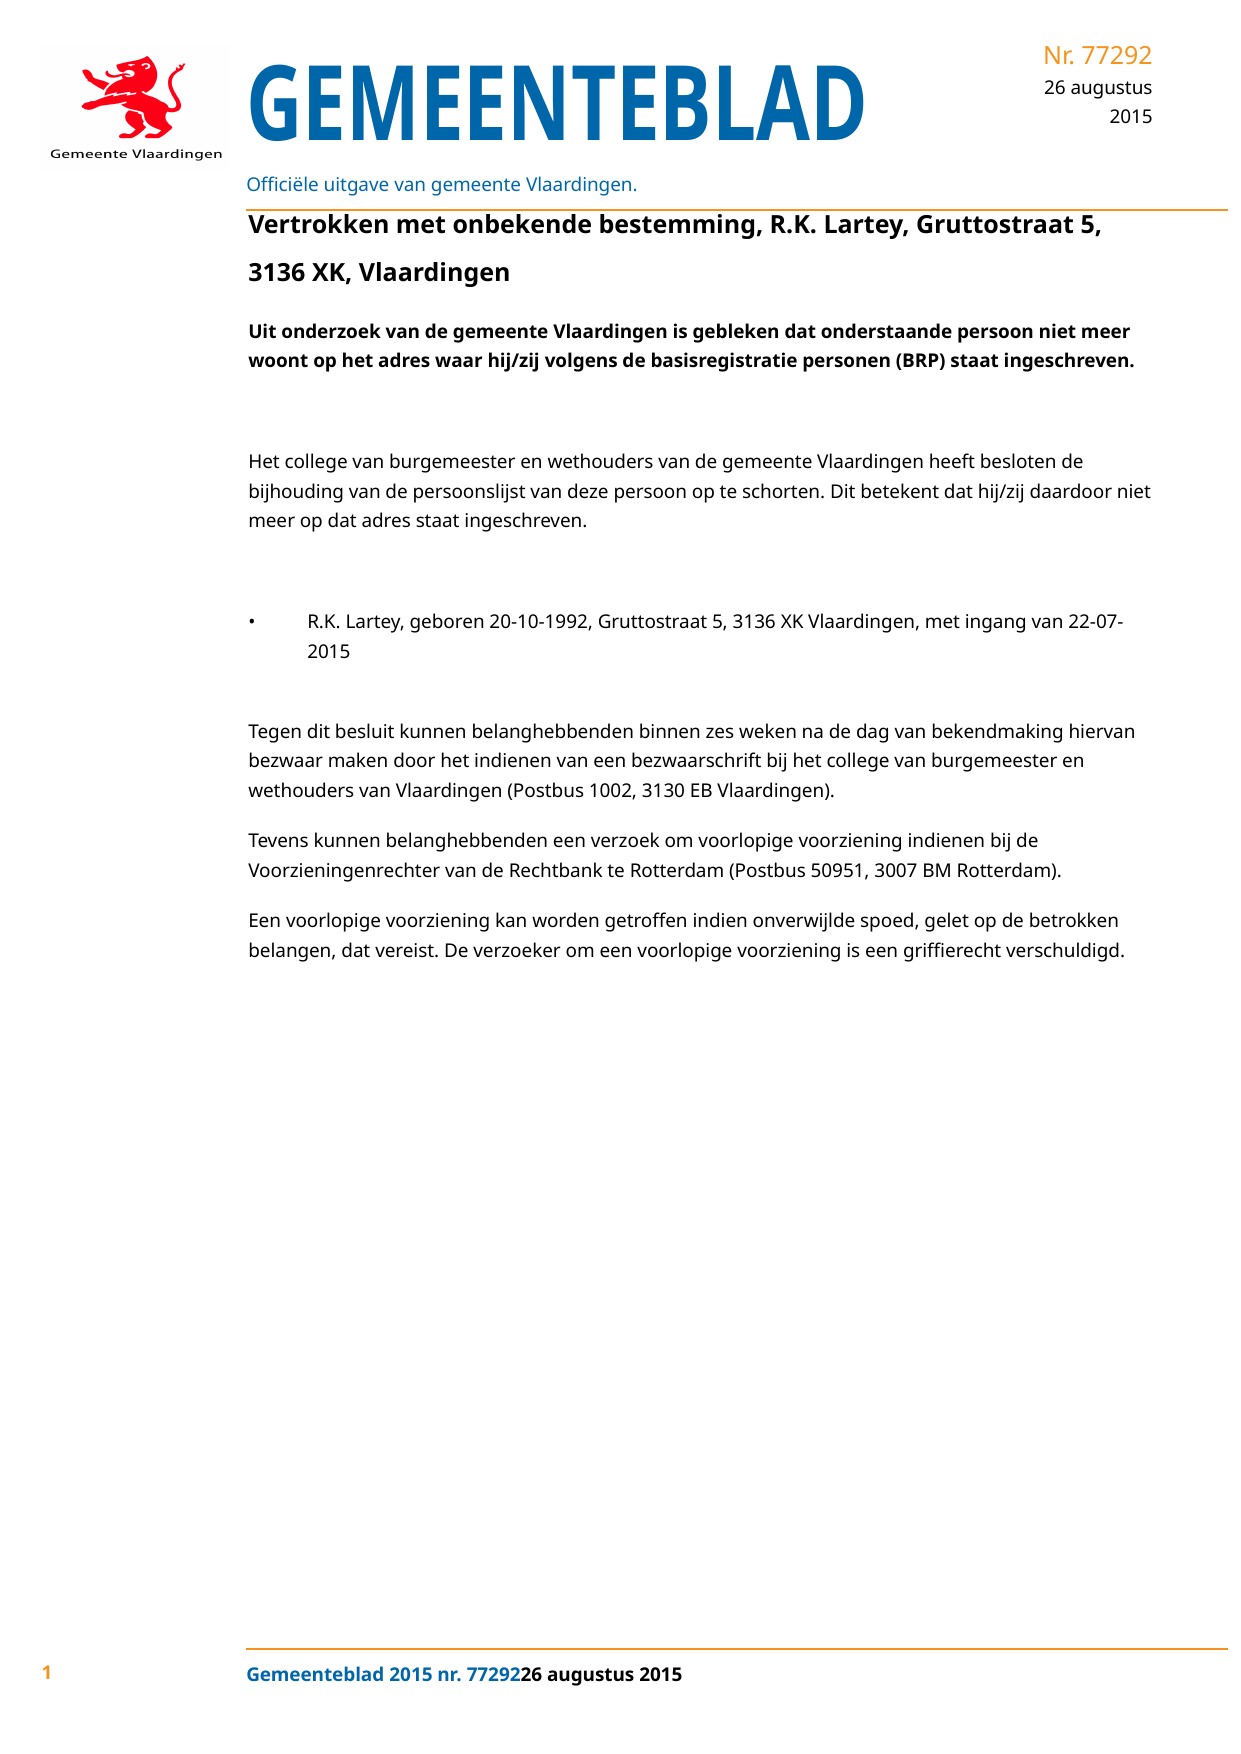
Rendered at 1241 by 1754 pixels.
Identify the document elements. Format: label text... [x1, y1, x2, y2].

picture [41, 47, 231, 172]
text Een voorlopige voorziening kan worden getroffen indien onverwijlde spoed, gelet op de betrokken belangen, dat vereist. De verzoeker om een voorlopige voorziening is een griffierecht verschuldigd. [248, 907, 1152, 963]
text Vertrokken met onbekende bestemming, R.K. Lartey, Gruttostraat 5, 3136 XK, Vlaardingen [248, 211, 1152, 288]
list R.K. Lartey, geboren 20-10-1992, Gruttostraat 5, 3136 XK Vlaardingen, met ingang van 22-07-2015 [248, 608, 1152, 664]
text Het college van burgemeester en wethouders van de gemeente Vlaardingen heeft besloten de bijhouding van de persoonslijst van deze persoon op te schorten. Dit betekent dat hij/zij daardoor niet meer op dat adres staat ingeschreven. [248, 448, 1152, 533]
text Tegen dit besluit kunnen belanghebbenden binnen zes weken na de dag van bekendmaking hiervan bezwaar maken door het indienen van een bezwaarschrift bij het college van burgemeester en wethouders van Vlaardingen (Postbus 1002, 3130 EB Vlaardingen). [248, 718, 1152, 803]
text Uit onderzoek van de gemeente Vlaardingen is gebleken dat onderstaande persoon niet meer woont op het adres waar hij/zij volgens de basisregistratie personen (BRP) staat ingeschreven. [248, 318, 1152, 373]
text Tevens kunnen belanghebbenden een verzoek om voorlopige voorziening indienen bij de Voorzieningenrechter van de Rechtbank te Rotterdam (Postbus 50951, 3007 BM Rotterdam). [248, 827, 1152, 883]
